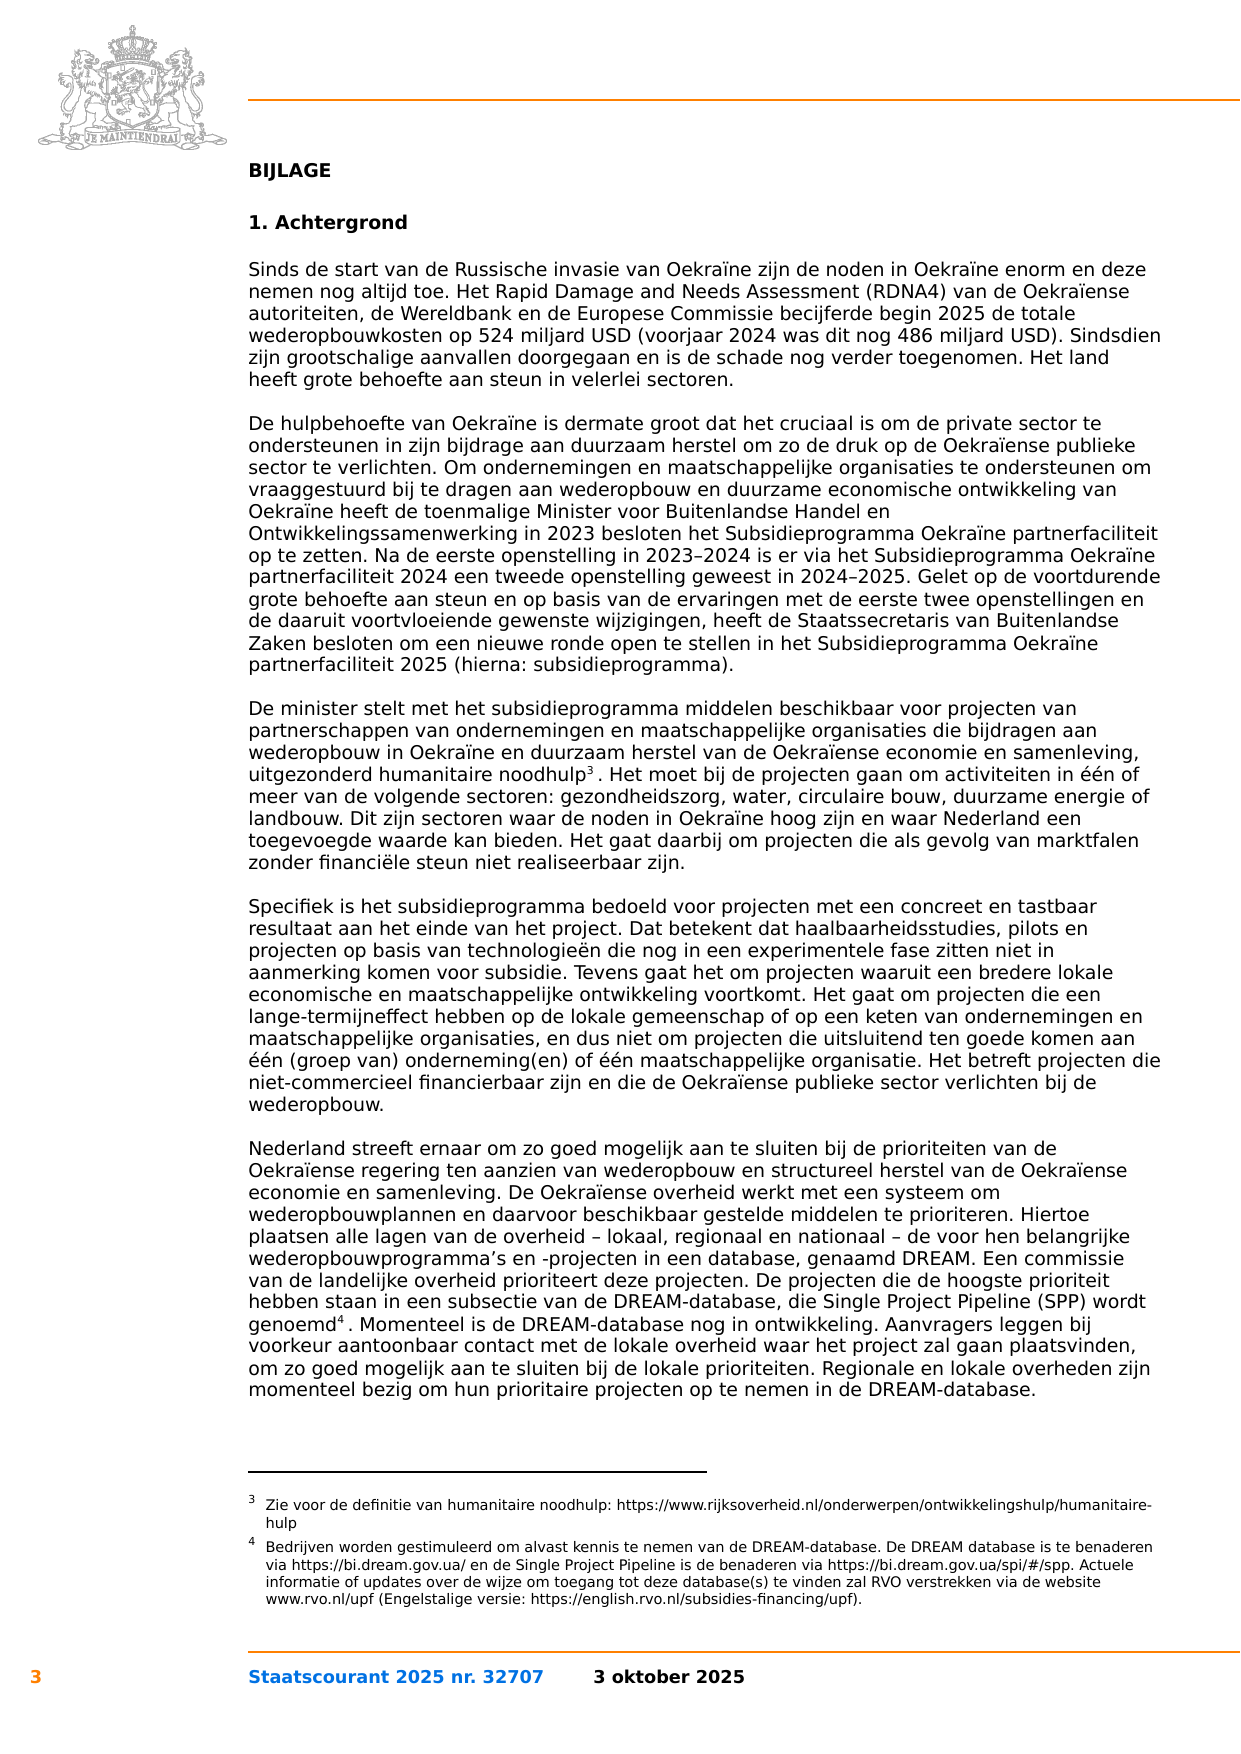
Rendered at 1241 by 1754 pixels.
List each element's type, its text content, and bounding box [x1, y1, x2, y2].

picture [38, 25, 227, 150]
text Zie voor de definitie van humanitaire noodhulp: https://www.rijksoverheid.nl/onderwerpen/ontwikkelingshulp/humanitaire-hulp [248, 1493, 1163, 1532]
text Sinds de start van de Russische invasie van Oekraïne zijn de noden in Oekraïne enorm en deze nemen nog altijd toe. Het Rapid Damage and Needs Assessment (RDNA4) van de Oekraïense autoriteiten, de Wereldbank en de Europese Commissie becijferde begin 2025 de totale wederopbouwkosten op 524 miljard USD (voorjaar 2024 was dit nog 486 miljard USD). Sindsdien zijn grootschalige aanvallen doorgegaan en is de schade nog verder toegenomen. Het land heeft grote behoefte aan steun in velerlei sectoren. [248, 259, 1163, 391]
text Bedrijven worden gestimuleerd om alvast kennis te nemen van de DREAM-database. De DREAM database is te benaderen via https://bi.dream.gov.ua/ en de Single Project Pipeline is de benaderen via https://bi.dream.gov.ua/spi/#/spp. Actuele informatie of updates over de wijze om toegang tot deze database(s) te vinden zal RVO verstrekken via de website www.rvo.nl/upf (Engelstalige versie: https://english.rvo.nl/subsidies-financing/upf). [248, 1535, 1163, 1608]
text De minister stelt met het subsidieprogramma middelen beschikbaar voor projecten van partnerschappen van ondernemingen en maatschappelijke organisaties die bijdragen aan wederopbouw in Oekraïne en duurzaam herstel van de Oekraïense economie en samenleving, uitgezonderd humanitaire noodhulp. Het moet bij de projecten gaan om activiteiten in één of meer van de volgende sectoren: gezondheidszorg, water, circulaire bouw, duurzame energie of landbouw. Dit zijn sectoren waar de noden in Oekraïne hoog zijn en waar Nederland een toegevoegde waarde kan bieden. Het gaat daarbij om projecten die als gevolg van marktfalen zonder financiële steun niet realiseerbaar zijn. [248, 698, 1163, 874]
subtitle BIJLAGE [248, 160, 1163, 182]
text Nederland streeft ernaar om zo goed mogelijk aan te sluiten bij de prioriteiten van de Oekraïense regering ten aanzien van wederopbouw en structureel herstel van de Oekraïense economie en samenleving. De Oekraïense overheid werkt met een systeem om wederopbouwplannen en daarvoor beschikbaar gestelde middelen te prioriteren. Hiertoe plaatsen alle lagen van de overheid – lokaal, regionaal en nationaal – de voor hen belangrijke wederopbouwprogramma’s en -projecten in een database, genaamd DREAM. Een commissie van de landelijke overheid prioriteert deze projecten. De projecten die de hoogste prioriteit hebben staan in een subsectie van de DREAM-database, die Single Project Pipeline (SPP) wordt genoemd. Momenteel is de DREAM-database nog in ontwikkeling. Aanvragers leggen bij voorkeur aantoonbaar contact met de lokale overheid waar het project zal gaan plaatsvinden, om zo goed mogelijk aan te sluiten bij de lokale prioriteiten. Regionale en lokale overheden zijn momenteel bezig om hun prioritaire projecten op te nemen in de DREAM-database. [248, 1138, 1163, 1401]
text De hulpbehoefte van Oekraïne is dermate groot dat het cruciaal is om de private sector te ondersteunen in zijn bijdrage aan duurzaam herstel om zo de druk op de Oekraïense publieke sector te verlichten. Om ondernemingen en maatschappelijke organisaties te ondersteunen om vraaggestuurd bij te dragen aan wederopbouw en duurzame economische ontwikkeling van Oekraïne heeft de toenmalige Minister voor Buitenlandse Handel en Ontwikkelingssamenwerking in 2023 besloten het Subsidieprogramma Oekraïne partnerfaciliteit op te zetten. Na de eerste openstelling in 2023–2024 is er via het Subsidieprogramma Oekraïne partnerfaciliteit 2024 een tweede openstelling geweest in 2024–2025. Gelet op de voortdurende grote behoefte aan steun en op basis van de ervaringen met de eerste twee openstellingen en de daaruit voortvloeiende gewenste wijzigingen, heeft de Staatssecretaris van Buitenlandse Zaken besloten om een nieuwe ronde open te stellen in het Subsidieprogramma Oekraïne partnerfaciliteit 2025 (hierna: subsidieprogramma). [248, 413, 1163, 676]
subtitle 1. Achtergrond [248, 212, 1163, 234]
text Specifiek is het subsidieprogramma bedoeld voor projecten met een concreet en tastbaar resultaat aan het einde van het project. Dat betekent dat haalbaarheidsstudies, pilots en projecten op basis van technologieën die nog in een experimentele fase zitten niet in aanmerking komen voor subsidie. Tevens gaat het om projecten waaruit een bredere lokale economische en maatschappelijke ontwikkeling voortkomt. Het gaat om projecten die een lange-termijneffect hebben op de lokale gemeenschap of op een keten van ondernemingen en maatschappelijke organisaties, en dus niet om projecten die uitsluitend ten goede komen aan één (groep van) onderneming(en) of één maatschappelijke organisatie. Het betreft projecten die niet-commercieel financierbaar zijn en die de Oekraïense publieke sector verlichten bij de wederopbouw. [248, 896, 1163, 1116]
